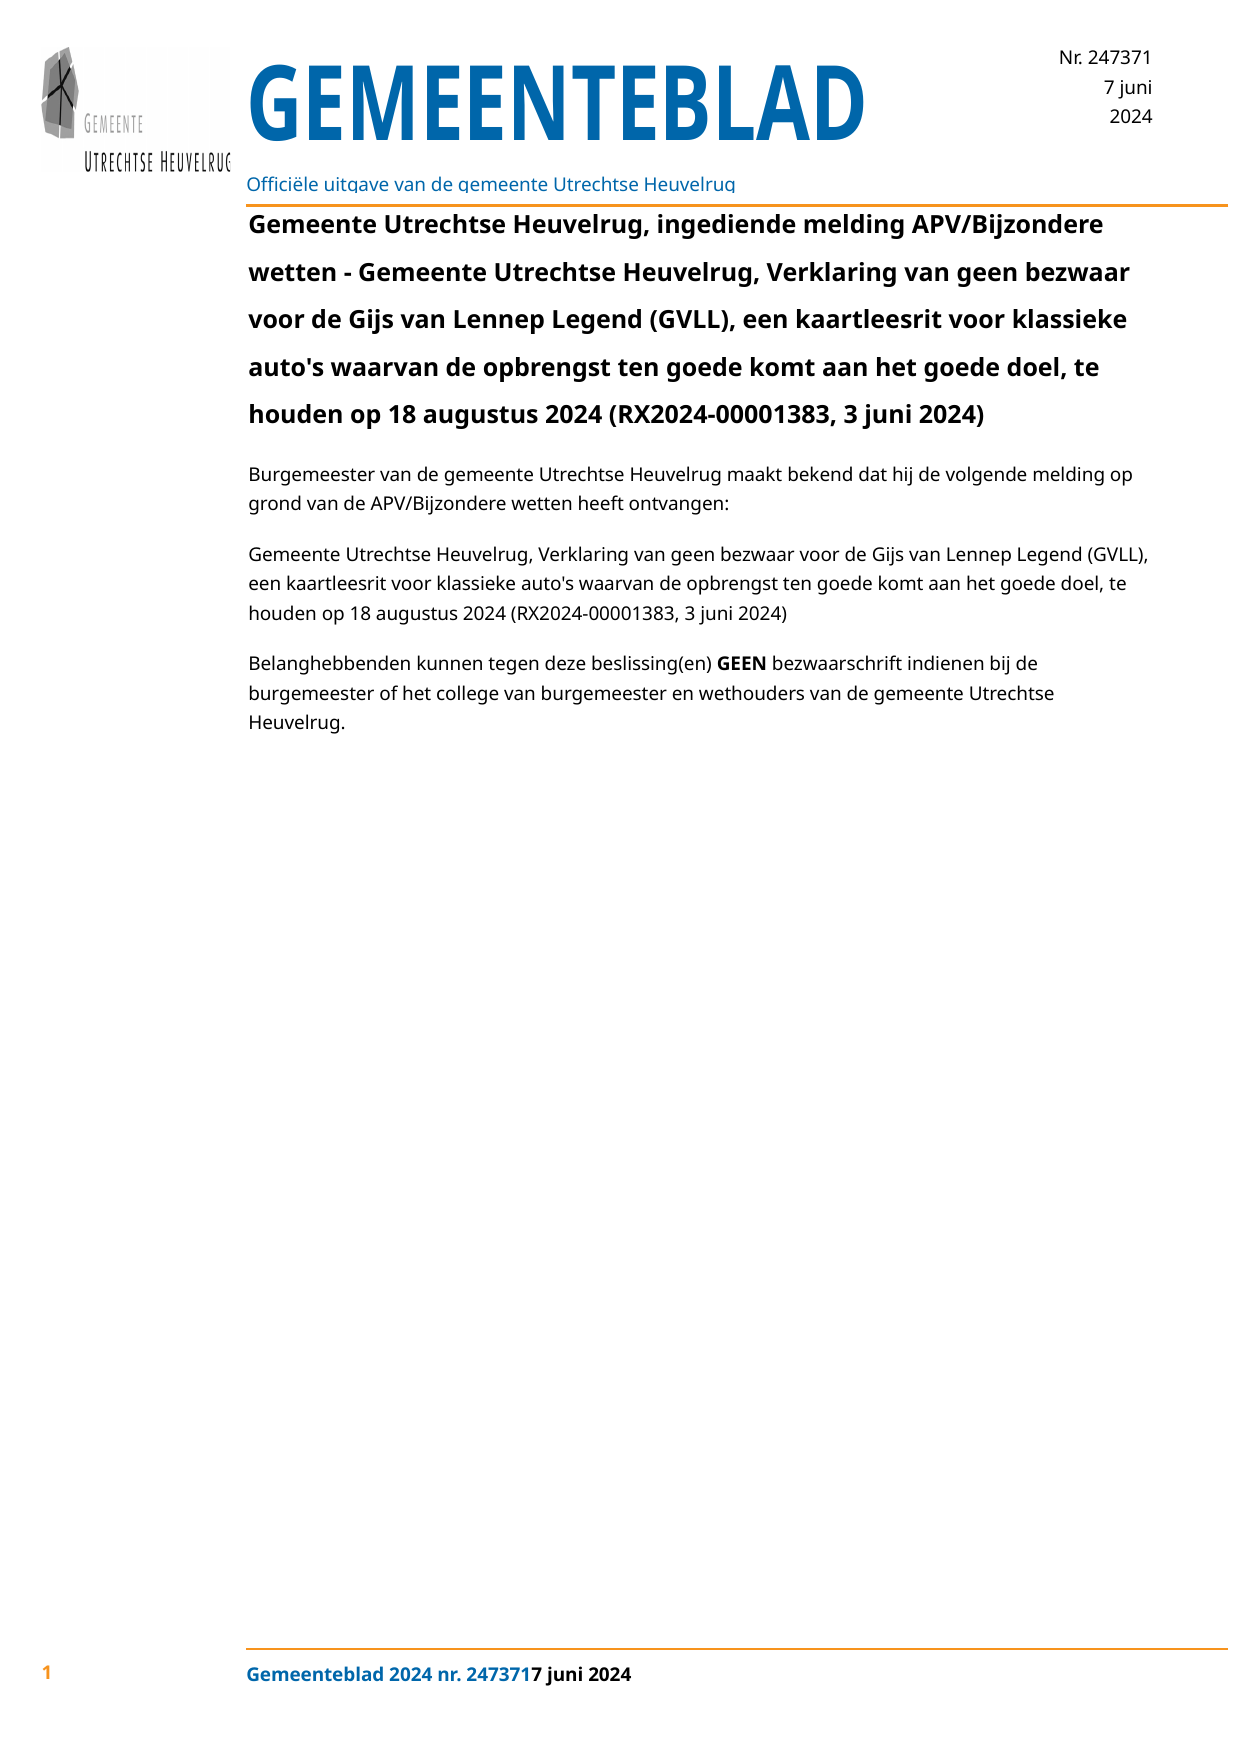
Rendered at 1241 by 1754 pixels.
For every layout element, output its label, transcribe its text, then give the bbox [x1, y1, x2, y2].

text Gemeente Utrechtse Heuvelrug, ingediende melding APV/Bijzondere wetten - Gemeente Utrechtse Heuvelrug, Verklaring van geen bezwaar voor de Gijs van Lennep Legend (GVLL), een kaartleesrit voor klassieke auto's waarvan de opbrengst ten goede komt aan het goede doel, te houden op 18 augustus 2024 (RX2024-00001383, 3 juni 2024) [248, 207, 1152, 431]
picture [41, 47, 231, 172]
text Gemeente Utrechtse Heuvelrug, Verklaring van geen bezwaar voor de Gijs van Lennep Legend (GVLL), een kaartleesrit voor klassieke auto's waarvan de opbrengst ten goede komt aan het goede doel, te houden op 18 augustus 2024 (RX2024-00001383, 3 juni 2024) [248, 541, 1152, 626]
text Burgemeester van de gemeente Utrechtse Heuvelrug maakt bekend dat hij de volgende melding op grond van de APV/Bijzondere wetten heeft ontvangen: [248, 461, 1152, 516]
text Belanghebbenden kunnen tegen deze beslissing(en) GEEN bezwaarschrift indienen bij de burgemeester of het college van burgemeester en wethouders van de gemeente Utrechtse Heuvelrug. [248, 650, 1152, 735]
